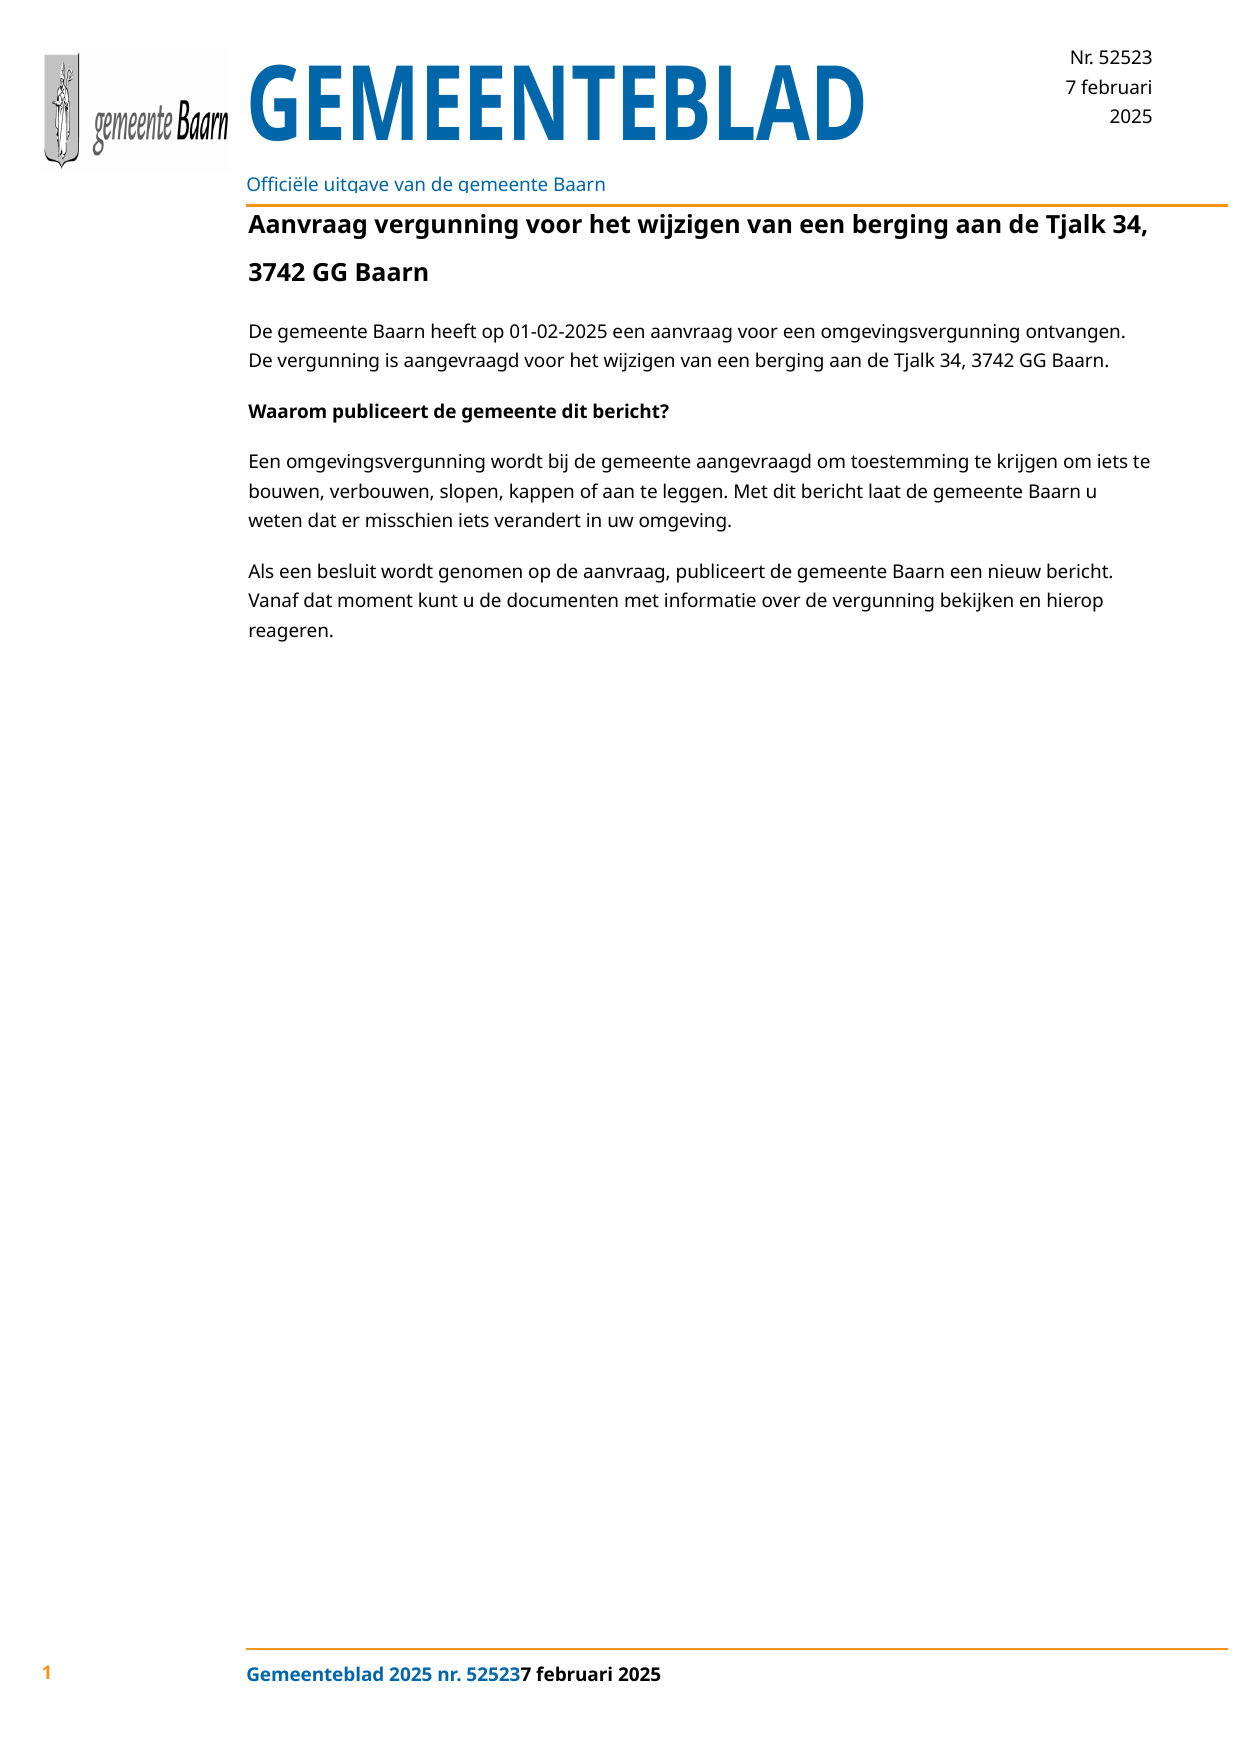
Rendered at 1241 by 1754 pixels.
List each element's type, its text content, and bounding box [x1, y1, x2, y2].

text Een omgevingsvergunning wordt bij de gemeente aangevraagd om toestemming te krijgen om iets te bouwen, verbouwen, slopen, kappen of aan te leggen. Met dit bericht laat de gemeente Baarn u weten dat er misschien iets verandert in uw omgeving. [248, 448, 1152, 533]
text De gemeente Baarn heeft op 01-02-2025 een aanvraag voor een omgevingsvergunning ontvangen. De vergunning is aangevraagd voor het wijzigen van een berging aan de Tjalk 34, 3742 GG Baarn. [248, 318, 1152, 373]
text Waarom publiceert de gemeente dit bericht? [248, 398, 1152, 424]
picture [41, 47, 231, 172]
text Aanvraag vergunning voor het wijzigen van een berging aan de Tjalk 34, 3742 GG Baarn [248, 207, 1152, 288]
text Als een besluit wordt genomen op de aanvraag, publiceert de gemeente Baarn een nieuw bericht. Vanaf dat moment kunt u de documenten met informatie over de vergunning bekijken en hierop reageren. [248, 558, 1152, 643]
